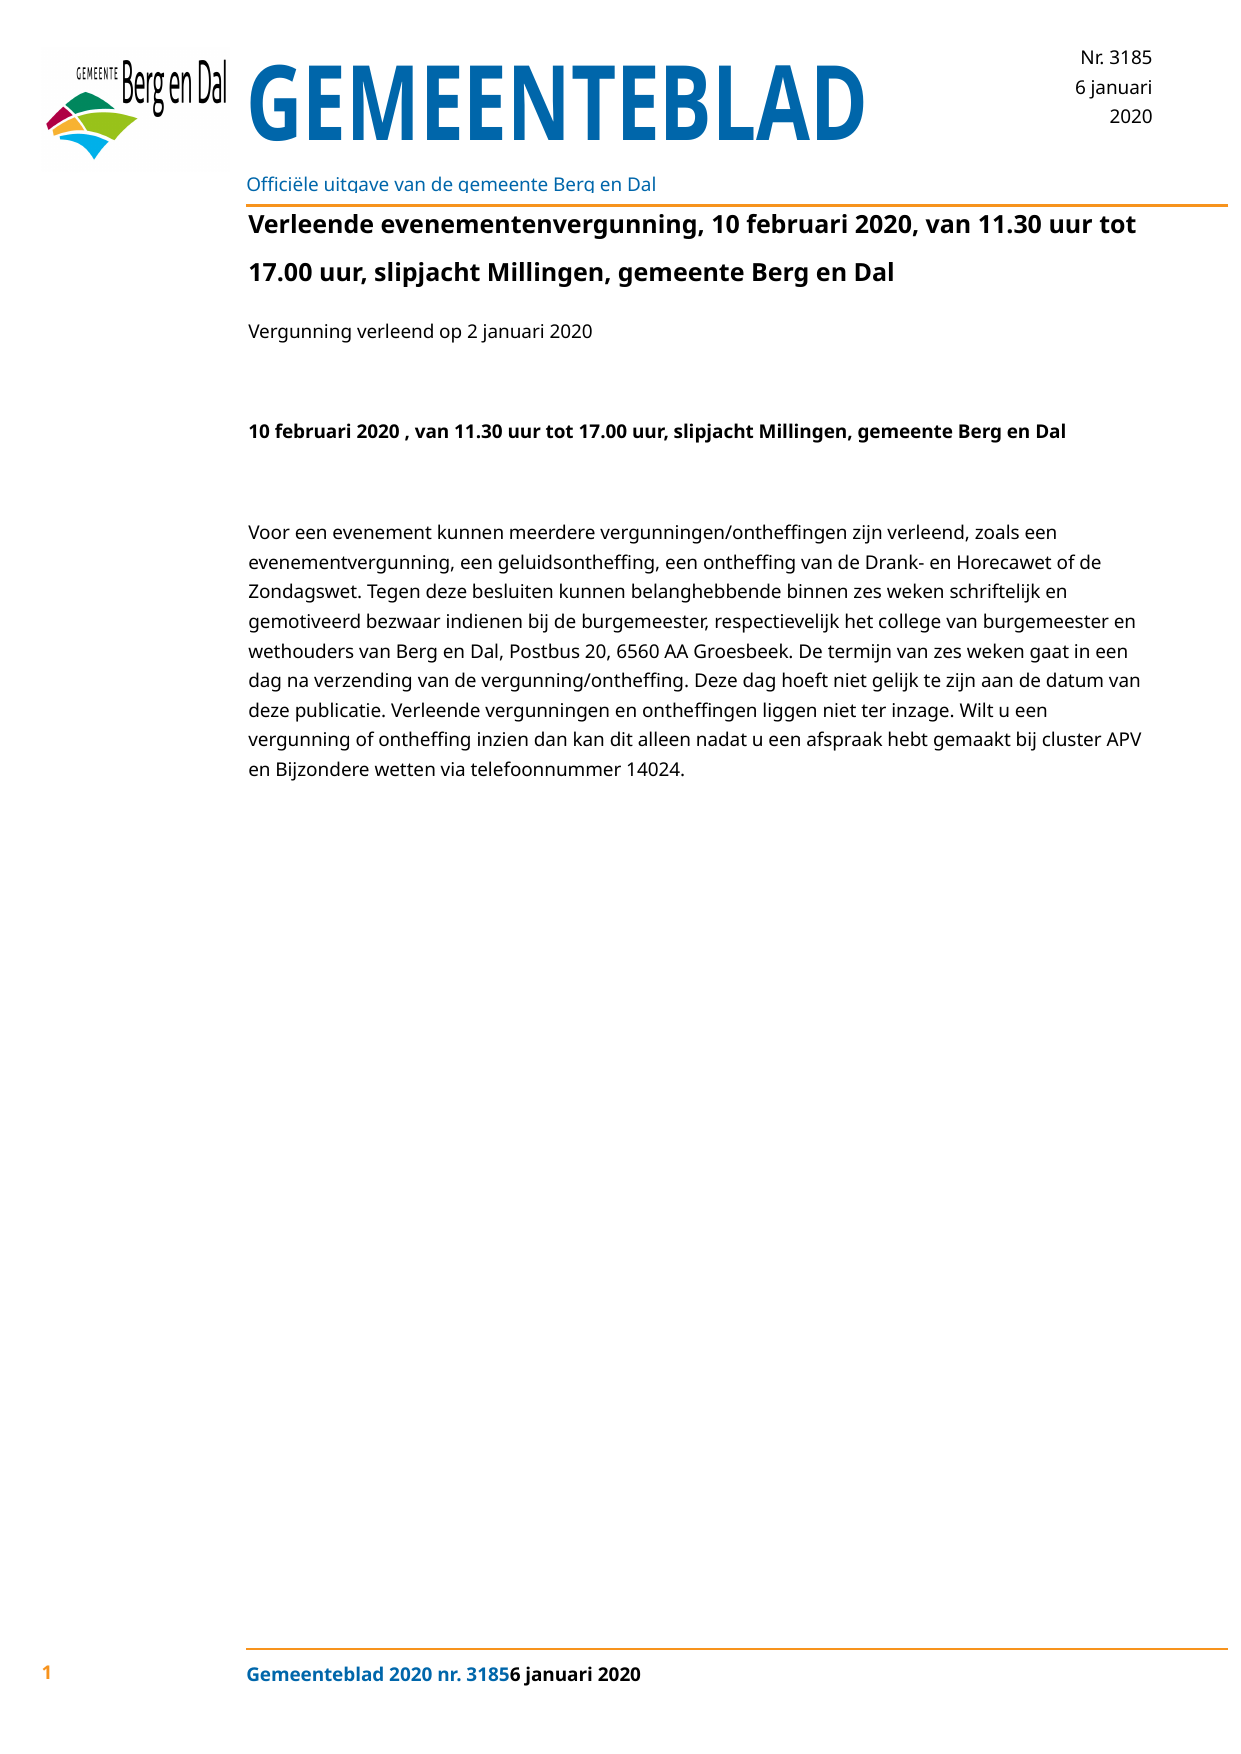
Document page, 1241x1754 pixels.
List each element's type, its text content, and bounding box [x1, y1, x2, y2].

text Voor een evenement kunnen meerdere vergunningen/ontheffingen zijn verleend, zoals een evenementvergunning, een geluidsontheffing, een ontheffing van de Drank- en Horecawet of de Zondagswet. Tegen deze besluiten kunnen belanghebbende binnen zes weken schriftelijk en gemotiveerd bezwaar indienen bij de burgemeester, respectievelijk het college van burgemeester en wethouders van Berg en Dal, Postbus 20, 6560 AA Groesbeek. De termijn van zes weken gaat in een dag na verzending van de vergunning/ontheffing. Deze dag hoeft niet gelijk te zijn aan de datum van deze publicatie. Verleende vergunningen en ontheffingen liggen niet ter inzage. Wilt u een vergunning of ontheffing inzien dan kan dit alleen nadat u een afspraak hebt gemaakt bij cluster APV en Bijzondere wetten via telefoonnummer 14024. [248, 519, 1152, 782]
picture [41, 47, 231, 172]
text 10 februari 2020 , van 11.30 uur tot 17.00 uur, slipjacht Millingen, gemeente Berg en Dal [248, 419, 1152, 444]
text Vergunning verleend op 2 januari 2020 [248, 318, 1152, 344]
text Verleende evenementenvergunning, 10 februari 2020, van 11.30 uur tot 17.00 uur, slipjacht Millingen, gemeente Berg en Dal [248, 207, 1152, 288]
